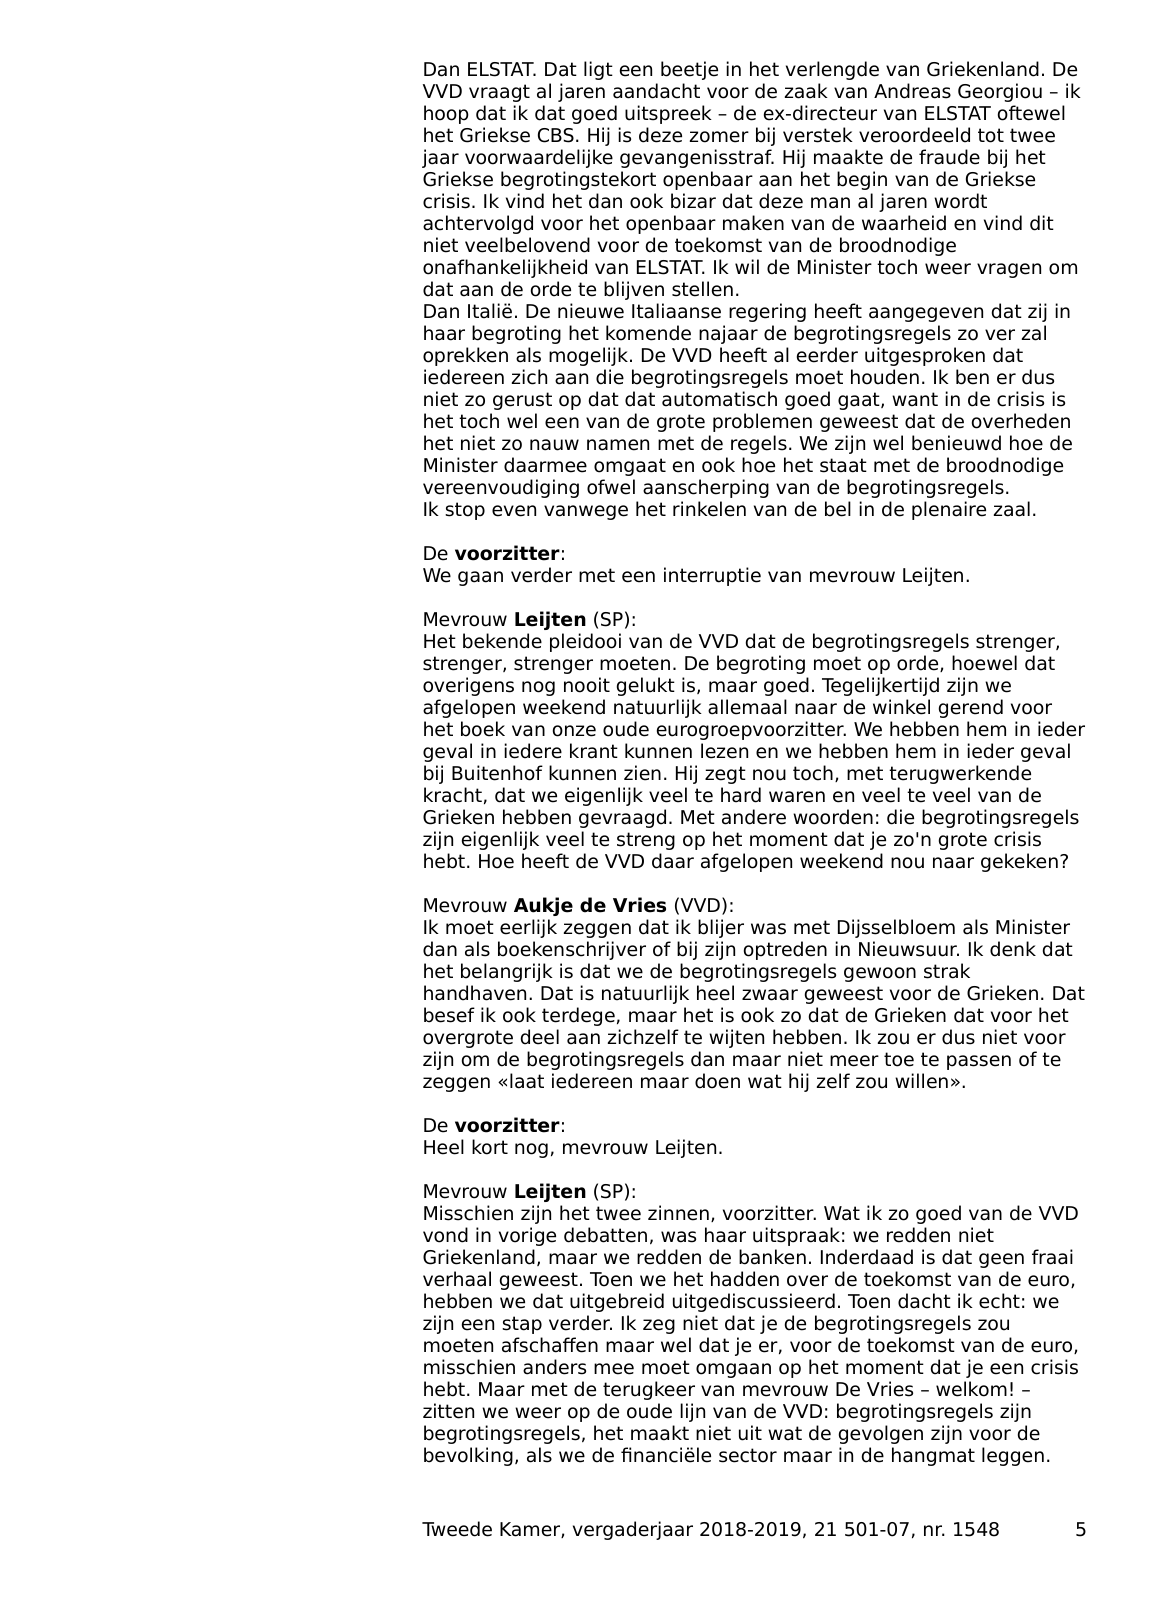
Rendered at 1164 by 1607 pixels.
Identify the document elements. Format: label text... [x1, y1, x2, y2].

text Ik moet eerlijk zeggen dat ik blijer was met Dijsselbloem als Minister dan als boekenschrijver of bij zijn optreden in Nieuwsuur. Ik denk dat het belangrijk is dat we de begrotingsregels gewoon strak handhaven. Dat is natuurlijk heel zwaar geweest voor de Grieken. Dat besef ik ook terdege, maar het is ook zo dat de Grieken dat voor het overgrote deel aan zichzelf te wijten hebben. Ik zou er dus niet voor zijn om de begrotingsregels dan maar niet meer toe te passen of te zeggen «laat iedereen maar doen wat hij zelf zou willen». [422, 917, 1087, 1093]
text De voorzitter: [422, 543, 1087, 565]
text We gaan verder met een interruptie van mevrouw Leijten. [422, 565, 1087, 587]
text Dan ELSTAT. Dat ligt een beetje in het verlengde van Griekenland. De VVD vraagt al jaren aandacht voor de zaak van Andreas Georgiou – ik hoop dat ik dat goed uitspreek – de ex-directeur van ELSTAT oftewel het Griekse CBS. Hij is deze zomer bij verstek veroordeeld tot twee jaar voorwaardelijke gevangenisstraf. Hij maakte de fraude bij het Griekse begrotingstekort openbaar aan het begin van de Griekse crisis. Ik vind het dan ook bizar dat deze man al jaren wordt achtervolgd voor het openbaar maken van de waarheid en vind dit niet veelbelovend voor de toekomst van de broodnodige onafhankelijkheid van ELSTAT. Ik wil de Minister toch weer vragen om dat aan de orde te blijven stellen. [422, 59, 1087, 301]
text Dan Italië. De nieuwe Italiaanse regering heeft aangegeven dat zij in haar begroting het komende najaar de begrotingsregels zo ver zal oprekken als mogelijk. De VVD heeft al eerder uitgesproken dat iedereen zich aan die begrotingsregels moet houden. Ik ben er dus niet zo gerust op dat dat automatisch goed gaat, want in de crisis is het toch wel een van de grote problemen geweest dat de overheden het niet zo nauw namen met de regels. We zijn wel benieuwd hoe de Minister daarmee omgaat en ook hoe het staat met de broodnodige vereenvoudiging ofwel aanscherping van de begrotingsregels. [422, 301, 1087, 499]
text Het bekende pleidooi van de VVD dat de begrotingsregels strenger, strenger, strenger moeten. De begroting moet op orde, hoewel dat overigens nog nooit gelukt is, maar goed. Tegelijkertijd zijn we afgelopen weekend natuurlijk allemaal naar de winkel gerend voor het boek van onze oude eurogroepvoorzitter. We hebben hem in ieder geval in iedere krant kunnen lezen en we hebben hem in ieder geval bij Buitenhof kunnen zien. Hij zegt nou toch, met terugwerkende kracht, dat we eigenlijk veel te hard waren en veel te veel van de Grieken hebben gevraagd. Met andere woorden: die begrotingsregels zijn eigenlijk veel te streng op het moment dat je zo'n grote crisis hebt. Hoe heeft de VVD daar afgelopen weekend nou naar gekeken? [422, 631, 1087, 873]
text Mevrouw Leijten (SP): [422, 1181, 1087, 1203]
text Misschien zijn het twee zinnen, voorzitter. Wat ik zo goed van de VVD vond in vorige debatten, was haar uitspraak: we redden niet Griekenland, maar we redden de banken. Inderdaad is dat geen fraai verhaal geweest. Toen we het hadden over de toekomst van de euro, hebben we dat uitgebreid uitgediscussieerd. Toen dacht ik echt: we zijn een stap verder. Ik zeg niet dat je de begrotingsregels zou moeten afschaffen maar wel dat je er, voor de toekomst van de euro, misschien anders mee moet omgaan op het moment dat je een crisis hebt. Maar met de terugkeer van mevrouw De Vries – welkom! – zitten we weer op de oude lijn van de VVD: begrotingsregels zijn begrotingsregels, het maakt niet uit wat de gevolgen zijn voor de bevolking, als we de financiële sector maar in de hangmat leggen. [422, 1203, 1087, 1467]
text Heel kort nog, mevrouw Leijten. [422, 1137, 1087, 1159]
text Ik stop even vanwege het rinkelen van de bel in de plenaire zaal. [422, 499, 1087, 521]
text Mevrouw Leijten (SP): [422, 609, 1087, 631]
text Mevrouw Aukje de Vries (VVD): [422, 895, 1087, 917]
text De voorzitter: [422, 1115, 1087, 1137]
